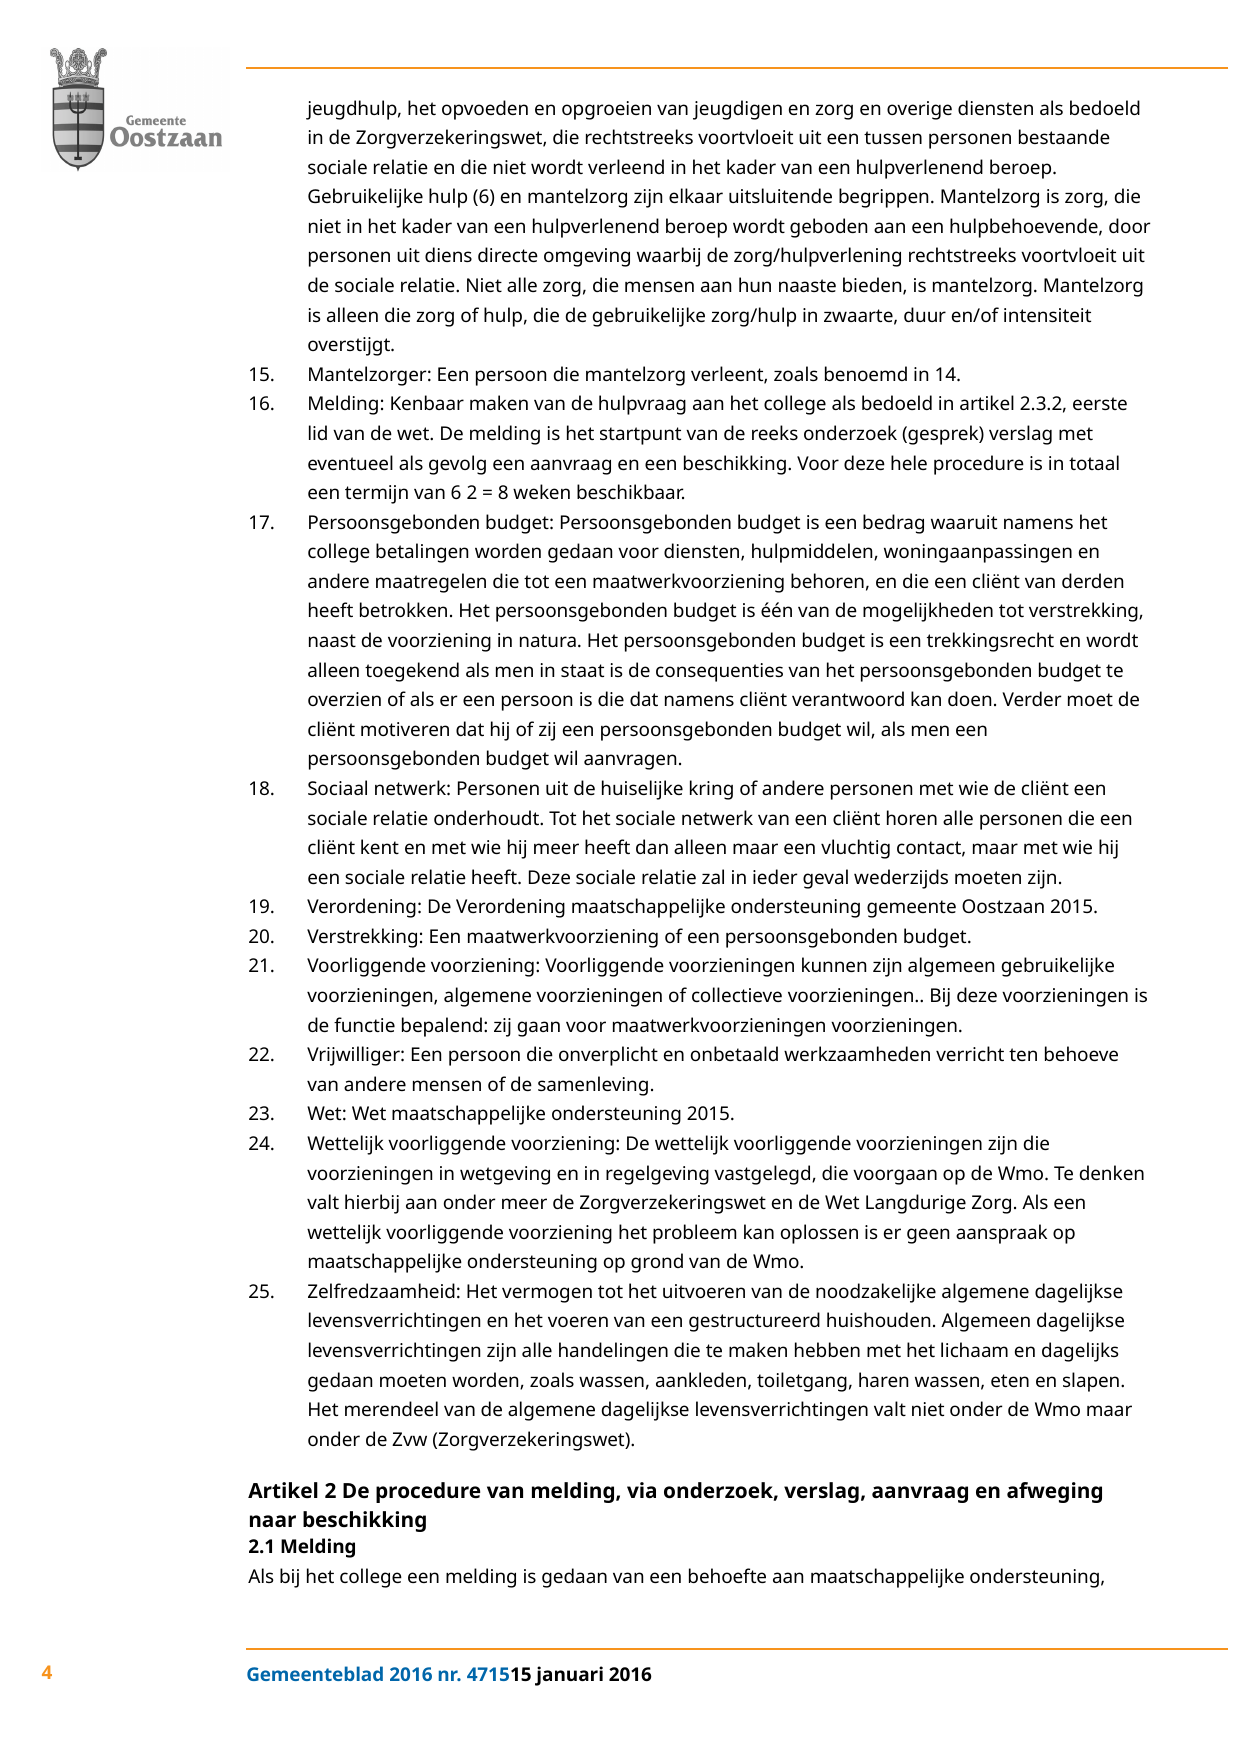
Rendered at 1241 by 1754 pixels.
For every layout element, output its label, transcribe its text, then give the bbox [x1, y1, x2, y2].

list Melding: Kenbaar maken van de hulpvraag aan het college als bedoeld in artikel 2.3.2, eerste lid van de wet. De melding is het startpunt van de reeks onderzoek (gesprek) verslag met eventueel als gevolg een aanvraag en een beschikking. Voor deze hele procedure is in totaal een termijn van 6 2 = 8 weken beschikbaar. [248, 391, 1152, 505]
list Verordening: De Verordening maatschappelijke ondersteuning gemeente Oostzaan 2015. [248, 893, 1152, 919]
picture [41, 47, 231, 172]
text Artikel 2 De procedure van melding, via onderzoek, verslag, aanvraag en afweging naar beschikking [248, 1476, 1152, 1533]
list Persoonsgebonden budget: Persoonsgebonden budget is een bedrag waaruit namens het college betalingen worden gedaan voor diensten, hulpmiddelen, woningaanpassingen en andere maatregelen die tot een maatwerkvoorziening behoren, en die een cliënt van derden heeft betrokken. Het persoonsgebonden budget is één van de mogelijkheden tot verstrekking, naast de voorziening in natura. Het persoonsgebonden budget is een trekkingsrecht en wordt alleen toegekend als men in staat is de consequenties van het persoonsgebonden budget te overzien of als er een persoon is die dat namens cliënt verantwoord kan doen. Verder moet de cliënt motiveren dat hij of zij een persoonsgebonden budget wil, als men een persoonsgebonden budget wil aanvragen. [248, 509, 1152, 771]
list Mantelzorger: Een persoon die mantelzorg verleent, zoals benoemd in 14. [248, 361, 1152, 387]
text 2.1 Melding [248, 1533, 1152, 1559]
list Zelfredzaamheid: Het vermogen tot het uitvoeren van de noodzakelijke algemene dagelijkse levensverrichtingen en het voeren van een gestructureerd huishouden. Algemeen dagelijkse levensverrichtingen zijn alle handelingen die te maken hebben met het lichaam en dagelijks gedaan moeten worden, zoals wassen, aankleden, toiletgang, haren wassen, eten en slapen. Het merendeel van de algemene dagelijkse levensverrichtingen valt niet onder de Wmo maar onder de Zvw (Zorgverzekeringswet). [248, 1278, 1152, 1452]
list Wet: Wet maatschappelijke ondersteuning 2015. [248, 1101, 1152, 1126]
list Voorliggende voorziening: Voorliggende voorzieningen kunnen zijn algemeen gebruikelijke voorzieningen, algemene voorzieningen of collectieve voorzieningen.. Bij deze voorzieningen is de functie bepalend: zij gaan voor maatwerkvoorzieningen voorzieningen. [248, 953, 1152, 1038]
list Wettelijk voorliggende voorziening: De wettelijk voorliggende voorzieningen zijn die voorzieningen in wetgeving en in regelgeving vastgelegd, die voorgaan op de Wmo. Te denken valt hierbij aan onder meer de Zorgverzekeringswet en de Wet Langdurige Zorg. Als een wettelijk voorliggende voorziening het probleem kan oplossen is er geen aanspraak op maatschappelijke ondersteuning op grond van de Wmo. [248, 1130, 1152, 1274]
list jeugdhulp, het opvoeden en opgroeien van jeugdigen en zorg en overige diensten als bedoeld in de Zorgverzekeringswet, die rechtstreeks voortvloeit uit een tussen personen bestaande sociale relatie en die niet wordt verleend in het kader van een hulpverlenend beroep. Gebruikelijke hulp (6) en mantelzorg zijn elkaar uitsluitende begrippen. Mantelzorg is zorg, die niet in het kader van een hulpverlenend beroep wordt geboden aan een hulpbehoevende, door personen uit diens directe omgeving waarbij de zorg/hulpverlening rechtstreeks voortvloeit uit de sociale relatie. Niet alle zorg, die mensen aan hun naaste bieden, is mantelzorg. Mantelzorg is alleen die zorg of hulp, die de gebruikelijke zorg/hulp in zwaarte, duur en/of intensiteit overstijgt. [248, 95, 1152, 357]
list Vrijwilliger: Een persoon die onverplicht en onbetaald werkzaamheden verricht ten behoeve van andere mensen of de samenleving. [248, 1041, 1152, 1097]
list Sociaal netwerk: Personen uit de huiselijke kring of andere personen met wie de cliënt een sociale relatie onderhoudt. Tot het sociale netwerk van een cliënt horen alle personen die een cliënt kent en met wie hij meer heeft dan alleen maar een vluchtig contact, maar met wie hij een sociale relatie heeft. Deze sociale relatie zal in ieder geval wederzijds moeten zijn. [248, 775, 1152, 890]
list Verstrekking: Een maatwerkvoorziening of een persoonsgebonden budget. [248, 923, 1152, 949]
text Als bij het college een melding is gedaan van een behoefte aan maatschappelijke ondersteuning, [248, 1563, 1152, 1589]
